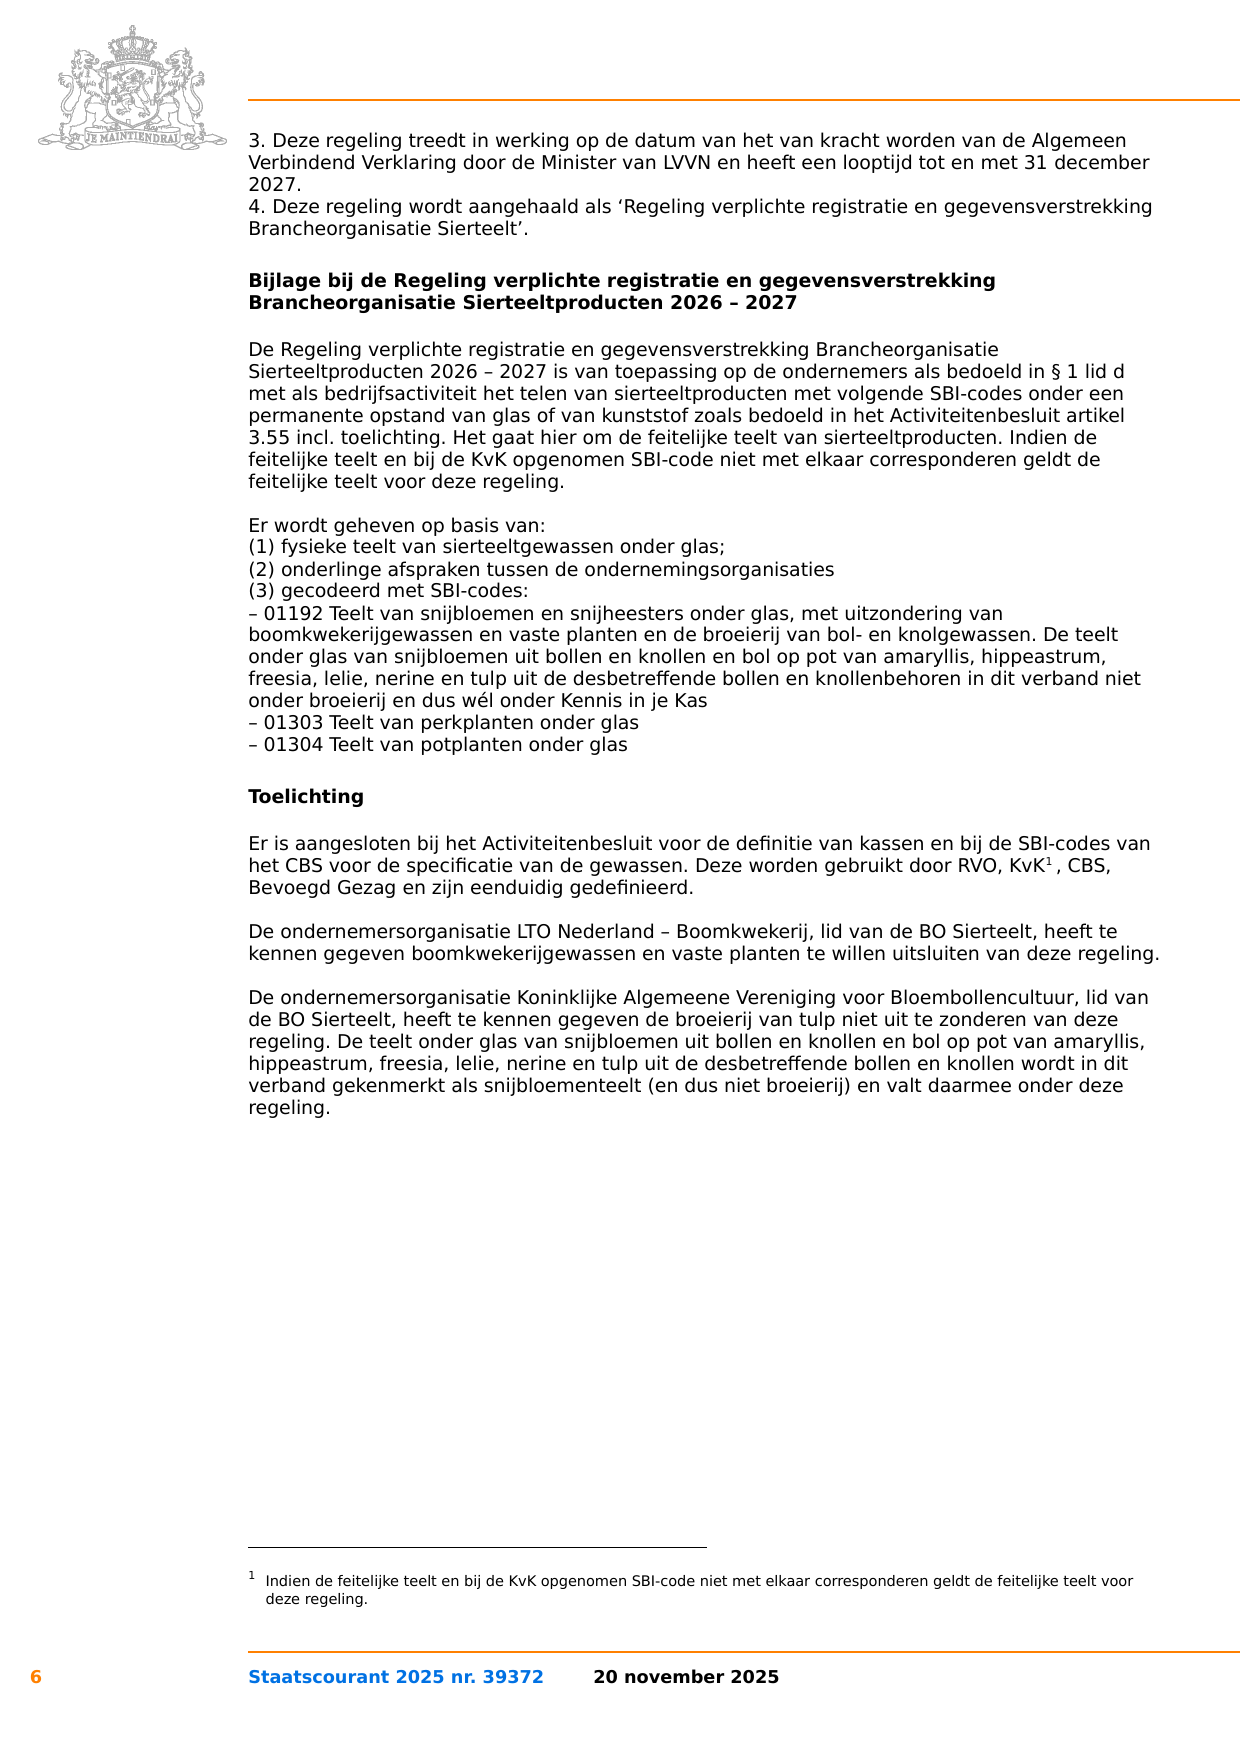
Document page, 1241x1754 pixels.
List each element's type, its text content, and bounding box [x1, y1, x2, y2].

subtitle Bijlage bij de Regeling verplichte registratie en gegevensverstrekking Brancheorganisatie Sierteeltproducten 2026 – 2027 [248, 270, 1163, 314]
text 4. Deze regeling wordt aangehaald als ‘Regeling verplichte registratie en gegevensverstrekking Brancheorganisatie Sierteelt’. [248, 196, 1163, 240]
text (2) onderlinge afspraken tussen de ondernemingsorganisaties [248, 558, 1163, 580]
picture [38, 25, 227, 150]
text (3) gecodeerd met SBI-codes: [248, 580, 1163, 602]
text Indien de feitelijke teelt en bij de KvK opgenomen SBI-code niet met elkaar corresponderen geldt de feitelijke teelt voor deze regeling. [248, 1569, 1163, 1608]
text – 01192 Teelt van snijbloemen en snijheesters onder glas, met uitzondering van boomkwekerijgewassen en vaste planten en de broeierij van bol- en knolgewassen. De teelt onder glas van snijbloemen uit bollen en knollen en bol op pot van amaryllis, hippeastrum, freesia, lelie, nerine en tulp uit de desbetreffende bollen en knollenbehoren in dit verband niet onder broeierij en dus wél onder Kennis in je Kas [248, 602, 1163, 712]
text Er is aangesloten bij het Activiteitenbesluit voor de definitie van kassen en bij de SBI-codes van het CBS voor de specificatie van de gewassen. Deze worden gebruikt door RVO, KvK, CBS, Bevoegd Gezag en zijn eenduidig gedefinieerd. [248, 833, 1163, 899]
text Er wordt geheven op basis van: [248, 514, 1163, 536]
text 3. Deze regeling treedt in werking op de datum van het van kracht worden van de Algemeen Verbindend Verklaring door de Minister van LVVN en heeft een looptijd tot en met 31 december 2027. [248, 130, 1163, 196]
text De ondernemersorganisatie LTO Nederland – Boomkwekerij, lid van de BO Sierteelt, heeft te kennen gegeven boomkwekerijgewassen en vaste planten te willen uitsluiten van deze regeling. [248, 921, 1163, 965]
text De Regeling verplichte registratie en gegevensverstrekking Brancheorganisatie Sierteeltproducten 2026 – 2027 is van toepassing op de ondernemers als bedoeld in § 1 lid d met als bedrijfsactiviteit het telen van sierteeltproducten met volgende SBI-codes onder een permanente opstand van glas of van kunststof zoals bedoeld in het Activiteitenbesluit artikel 3.55 incl. toelichting. Het gaat hier om de feitelijke teelt van sierteeltproducten. Indien de feitelijke teelt en bij de KvK opgenomen SBI-code niet met elkaar corresponderen geldt de feitelijke teelt voor deze regeling. [248, 339, 1163, 493]
text De ondernemersorganisatie Koninklijke Algemeene Vereniging voor Bloembollencultuur, lid van de BO Sierteelt, heeft te kennen gegeven de broeierij van tulp niet uit te zonderen van deze regeling. De teelt onder glas van snijbloemen uit bollen en knollen en bol op pot van amaryllis, hippeastrum, freesia, lelie, nerine en tulp uit de desbetreffende bollen en knollen wordt in dit verband gekenmerkt als snijbloementeelt (en dus niet broeierij) en valt daarmee onder deze regeling. [248, 987, 1163, 1119]
subtitle Toelichting [248, 786, 1163, 808]
text (1) fysieke teelt van sierteeltgewassen onder glas; [248, 536, 1163, 558]
text – 01303 Teelt van perkplanten onder glas [248, 712, 1163, 734]
text – 01304 Teelt van potplanten onder glas [248, 734, 1163, 756]
